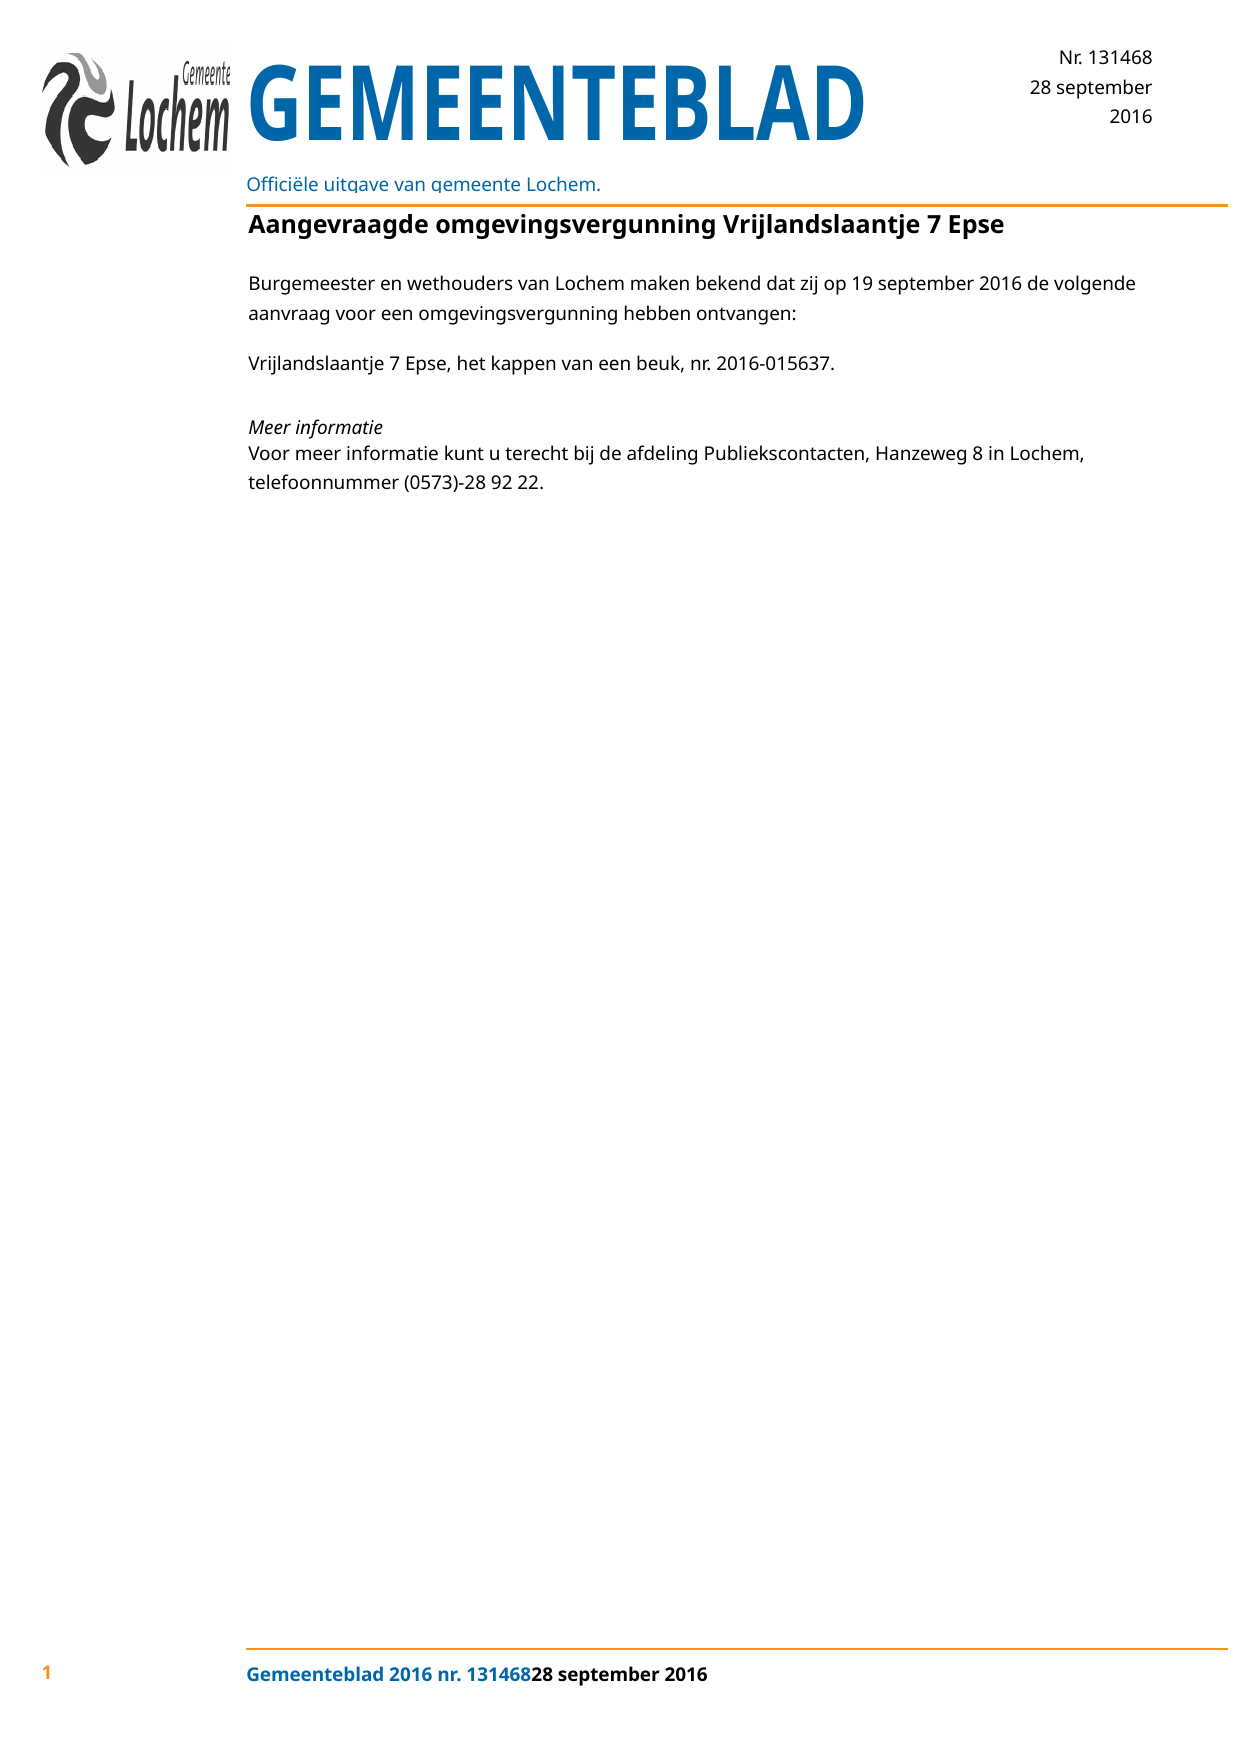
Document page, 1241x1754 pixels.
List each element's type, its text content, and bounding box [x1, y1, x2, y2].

text Voor meer informatie kunt u terecht bij de afdeling Publiekscontacten, Hanzeweg 8 in Lochem, telefoonnummer (0573)-28 92 22. [248, 440, 1152, 495]
text Aangevraagde omgevingsvergunning Vrijlandslaantje 7 Epse [248, 207, 1152, 241]
picture [41, 47, 231, 172]
text Meer informatie [248, 414, 1152, 440]
text Burgemeester en wethouders van Lochem maken bekend dat zij op 19 september 2016 de volgende aanvraag voor een omgevingsvergunning hebben ontvangen: [248, 270, 1152, 326]
text Vrijlandslaantje 7 Epse, het kappen van een beuk, nr. 2016-015637. [248, 350, 1152, 376]
